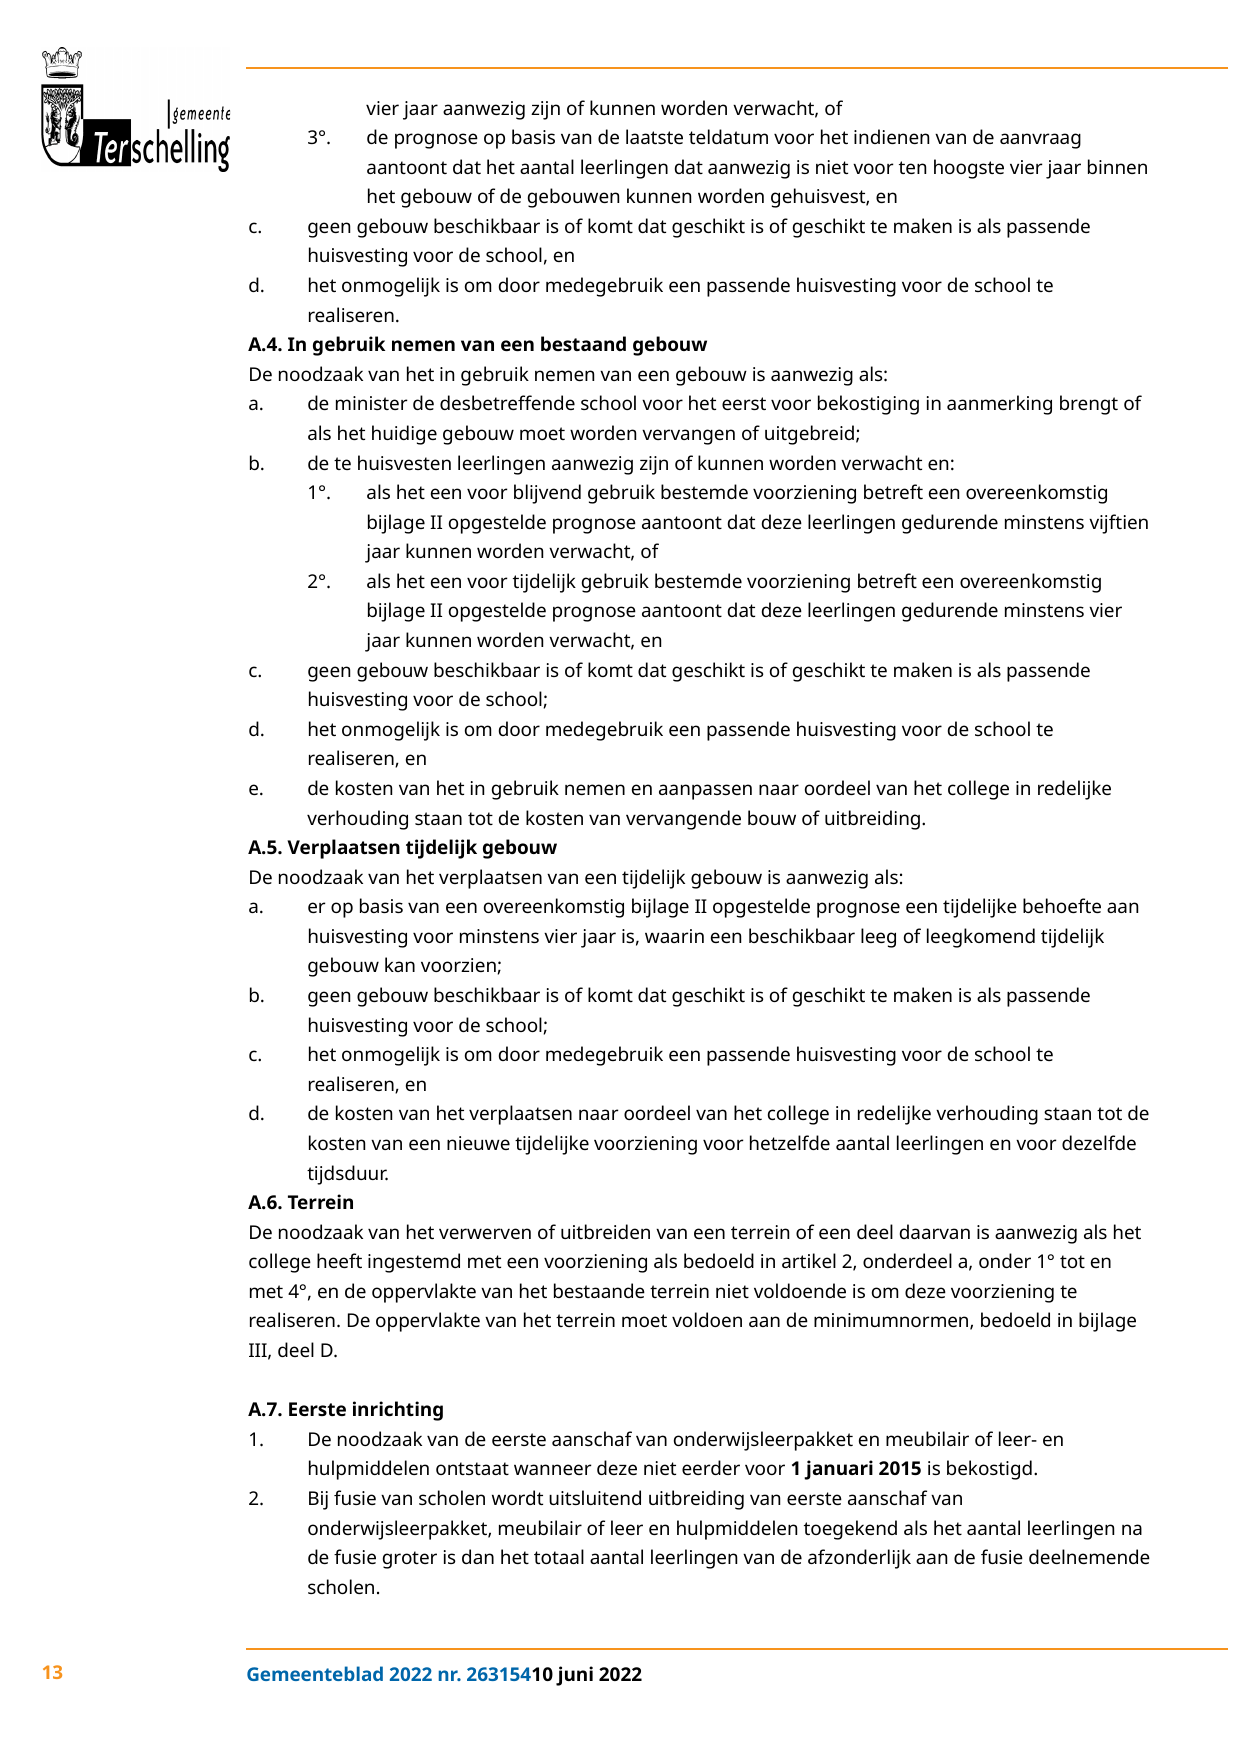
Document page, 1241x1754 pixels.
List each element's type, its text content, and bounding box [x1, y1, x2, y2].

picture [41, 47, 231, 172]
list het onmogelijk is om door medegebruik een passende huisvesting voor de school te realiseren. [248, 272, 1152, 328]
list geen gebouw beschikbaar is of komt dat geschikt is of geschikt te maken is als passende huisvesting voor de school; [248, 657, 1152, 712]
list als het een voor tijdelijk gebruik bestemde voorziening betreft een overeenkomstig bijlage II opgestelde prognose aantoont dat deze leerlingen gedurende minstens vier jaar kunnen worden verwacht, en [307, 568, 1152, 653]
text De noodzaak van het in gebruik nemen van een gebouw is aanwezig als: [248, 361, 1152, 387]
list de kosten van het verplaatsen naar oordeel van het college in redelijke verhouding staan tot de kosten van een nieuwe tijdelijke voorziening voor hetzelfde aantal leerlingen en voor dezelfde tijdsduur. [248, 1101, 1152, 1186]
text De noodzaak van het verwerven of uitbreiden van een terrein of een deel daarvan is aanwezig als het college heeft ingestemd met een voorziening als bedoeld in artikel 2, onderdeel a, onder 1° tot en met 4°, en de oppervlakte van het bestaande terrein niet voldoende is om deze voorziening te realiseren. De oppervlakte van het terrein moet voldoen aan de minimumnormen, bedoeld in bijlage III, deel D. [248, 1219, 1152, 1363]
text A.6. Terrein [248, 1189, 1152, 1215]
text A.7. Eerste inrichting [248, 1396, 1152, 1422]
list de kosten van het in gebruik nemen en aanpassen naar oordeel van het college in redelijke verhouding staan tot de kosten van vervangende bouw of uitbreiding. [248, 775, 1152, 831]
list vier jaar aanwezig zijn of kunnen worden verwacht, of [307, 95, 1152, 121]
text De noodzaak van het verplaatsen van een tijdelijk gebouw is aanwezig als: [248, 864, 1152, 890]
text A.5. Verplaatsen tijdelijk gebouw [248, 834, 1152, 860]
list de te huisvesten leerlingen aanwezig zijn of kunnen worden verwacht en: [248, 450, 1152, 476]
list de minister de desbetreffende school voor het eerst voor bekostiging in aanmerking brengt of als het huidige gebouw moet worden vervangen of uitgebreid; [248, 391, 1152, 446]
list Bij fusie van scholen wordt uitsluitend uitbreiding van eerste aanschaf van onderwijsleerpakket, meubilair of leer en hulpmiddelen toegekend als het aantal leerlingen na de fusie groter is dan het totaal aantal leerlingen van de afzonderlijk aan de fusie deelnemende scholen. [248, 1485, 1152, 1600]
list het onmogelijk is om door medegebruik een passende huisvesting voor de school te realiseren, en [248, 716, 1152, 771]
list De noodzaak van de eerste aanschaf van onderwijsleerpakket en meubilair of leer- en hulpmiddelen ontstaat wanneer deze niet eerder voor 1 januari 2015 is bekostigd. [248, 1426, 1152, 1481]
list er op basis van een overeenkomstig bijlage II opgestelde prognose een tijdelijke behoefte aan huisvesting voor minstens vier jaar is, waarin een beschikbaar leeg of leegkomend tijdelijk gebouw kan voorzien; [248, 893, 1152, 978]
list de prognose op basis van de laatste teldatum voor het indienen van de aanvraag aantoont dat het aantal leerlingen dat aanwezig is niet voor ten hoogste vier jaar binnen het gebouw of de gebouwen kunnen worden gehuisvest, en [307, 124, 1152, 209]
list als het een voor blijvend gebruik bestemde voorziening betreft een overeenkomstig bijlage II opgestelde prognose aantoont dat deze leerlingen gedurende minstens vijftien jaar kunnen worden verwacht, of [307, 479, 1152, 564]
list het onmogelijk is om door medegebruik een passende huisvesting voor de school te realiseren, en [248, 1041, 1152, 1097]
text A.4. In gebruik nemen van een bestaand gebouw [248, 331, 1152, 357]
list geen gebouw beschikbaar is of komt dat geschikt is of geschikt te maken is als passende huisvesting voor de school; [248, 982, 1152, 1038]
list geen gebouw beschikbaar is of komt dat geschikt is of geschikt te maken is als passende huisvesting voor de school, en [248, 213, 1152, 268]
